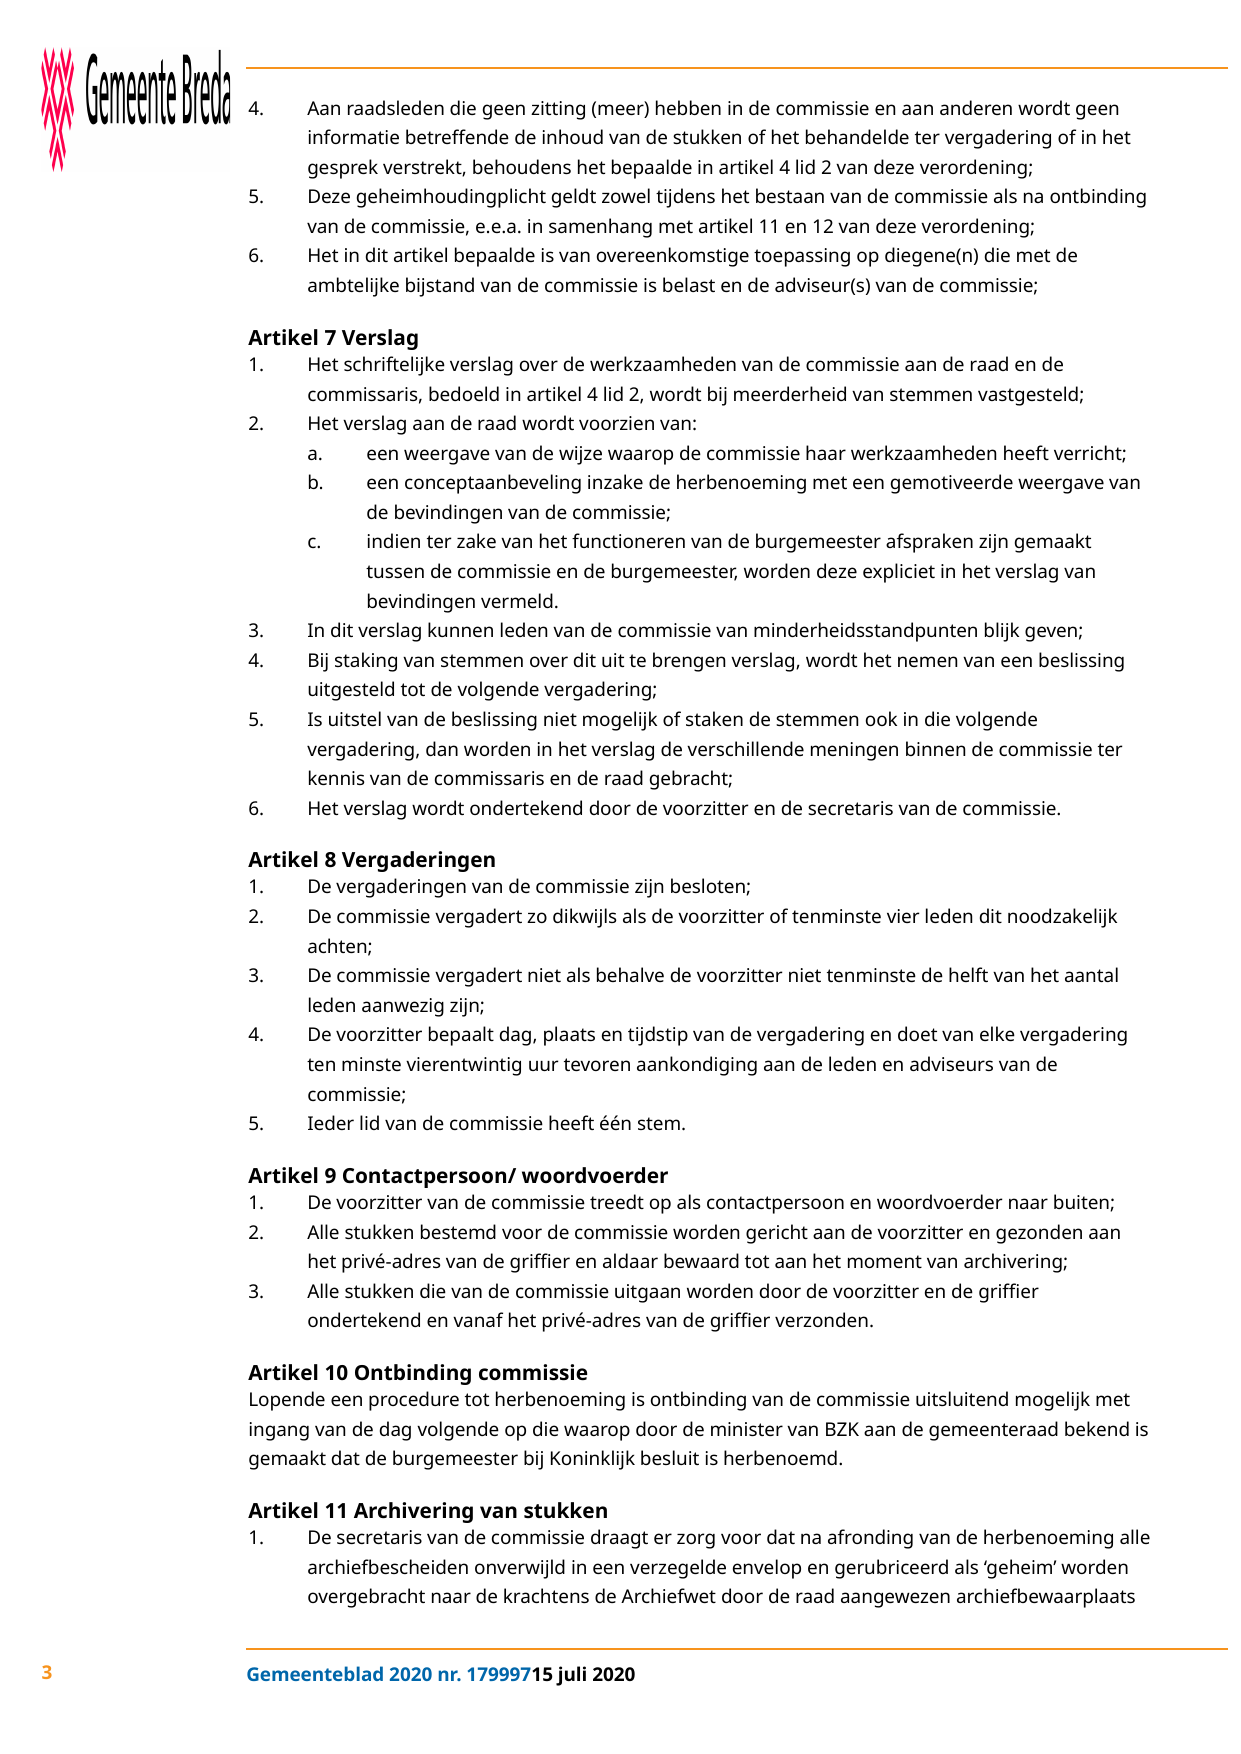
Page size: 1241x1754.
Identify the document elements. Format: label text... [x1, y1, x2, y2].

picture [41, 47, 231, 172]
text Artikel 8 Vergaderingen [248, 845, 1152, 874]
list In dit verslag kunnen leden van de commissie van minderheidsstandpunten blijk geven; [248, 617, 1152, 643]
list Het verslag wordt ondertekend door de voorzitter en de secretaris van de commissie. [248, 795, 1152, 821]
list De voorzitter van de commissie treedt op als contactpersoon en woordvoerder naar buiten; [248, 1189, 1152, 1215]
list indien ter zake van het functioneren van de burgemeester afspraken zijn gemaakt tussen de commissie en de burgemeester, worden deze expliciet in het verslag van bevindingen vermeld. [307, 529, 1152, 613]
list een weergave van de wijze waarop de commissie haar werkzaamheden heeft verricht; [307, 440, 1152, 466]
list Deze geheimhoudingplicht geldt zowel tijdens het bestaan van de commissie als na ontbinding van de commissie, e.e.a. in samenhang met artikel 11 en 12 van deze verordening; [248, 183, 1152, 239]
list Ieder lid van de commissie heeft één stem. [248, 1110, 1152, 1136]
list Het in dit artikel bepaalde is van overeenkomstige toepassing op diegene(n) die met de ambtelijke bijstand van de commissie is belast en de adviseur(s) van de commissie; [248, 243, 1152, 298]
text Artikel 11 Archivering van stukken [248, 1496, 1152, 1524]
list een conceptaanbeveling inzake de herbenoeming met een gemotiveerde weergave van de bevindingen van de commissie; [307, 469, 1152, 525]
text Artikel 10 Ontbinding commissie [248, 1358, 1152, 1386]
list De vergaderingen van de commissie zijn besloten; [248, 874, 1152, 899]
list Bij staking van stemmen over dit uit te brengen verslag, wordt het nemen van een beslissing uitgesteld tot de volgende vergadering; [248, 647, 1152, 702]
list Is uitstel van de beslissing niet mogelijk of staken de stemmen ook in die volgende vergadering, dan worden in het verslag de verschillende meningen binnen de commissie ter kennis van de commissaris en de raad gebracht; [248, 706, 1152, 791]
text Artikel 9 Contactpersoon/ woordvoerder [248, 1161, 1152, 1189]
list De commissie vergadert zo dikwijls als de voorzitter of tenminste vier leden dit noodzakelijk achten; [248, 903, 1152, 959]
list Alle stukken bestemd voor de commissie worden gericht aan de voorzitter en gezonden aan het privé-adres van de griffier en aldaar bewaard tot aan het moment van archivering; [248, 1219, 1152, 1274]
list De commissie vergadert niet als behalve de voorzitter niet tenminste de helft van het aantal leden aanwezig zijn; [248, 962, 1152, 1018]
list Alle stukken die van de commissie uitgaan worden door de voorzitter en de griffier ondertekend en vanaf het privé-adres van de griffier verzonden. [248, 1278, 1152, 1333]
text Artikel 7 Verslag [248, 323, 1152, 351]
list Aan raadsleden die geen zitting (meer) hebben in de commissie en aan anderen wordt geen informatie betreffende de inhoud van de stukken of het behandelde ter vergadering of in het gesprek verstrekt, behoudens het bepaalde in artikel 4 lid 2 van deze verordening; [248, 95, 1152, 180]
list Het verslag aan de raad wordt voorzien van: [248, 410, 1152, 436]
list De voorzitter bepaalt dag, plaats en tijdstip van de vergadering en doet van elke vergadering ten minste vierentwintig uur tevoren aankondiging aan de leden en adviseurs van de commissie; [248, 1022, 1152, 1107]
list Het schriftelijke verslag over de werkzaamheden van de commissie aan de raad en de commissaris, bedoeld in artikel 4 lid 2, wordt bij meerderheid van stemmen vastgesteld; [248, 351, 1152, 406]
list De secretaris van de commissie draagt er zorg voor dat na afronding van de herbenoeming alle archiefbescheiden onverwijld in een verzegelde envelop en gerubriceerd als ‘geheim’ worden overgebracht naar de krachtens de Archiefwet door de raad aangewezen archiefbewaarplaats [248, 1524, 1152, 1609]
text Lopende een procedure tot herbenoeming is ontbinding van de commissie uitsluitend mogelijk met ingang van de dag volgende op die waarop door de minister van BZK aan de gemeenteraad bekend is gemaakt dat de burgemeester bij Koninklijk besluit is herbenoemd. [248, 1386, 1152, 1471]
